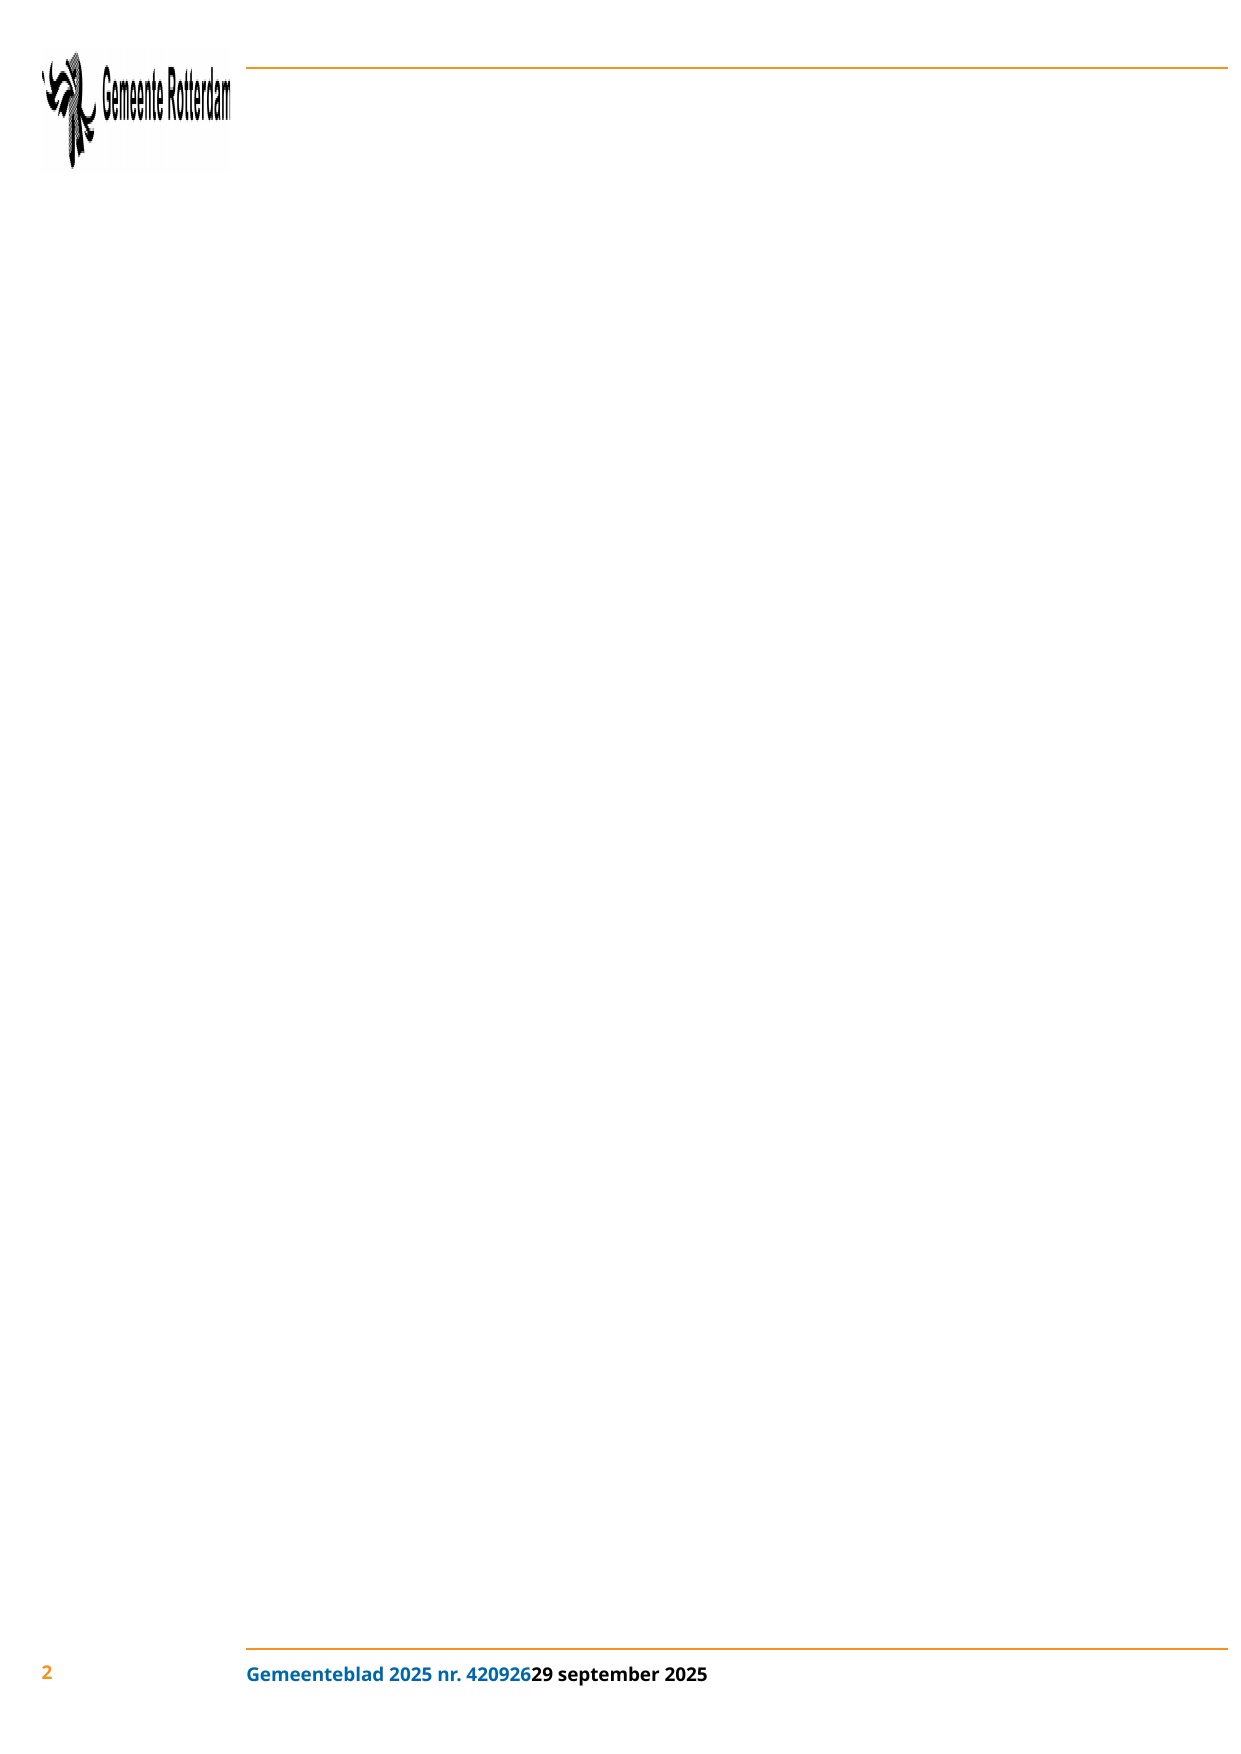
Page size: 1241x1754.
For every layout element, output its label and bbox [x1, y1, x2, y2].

picture [41, 47, 231, 172]
